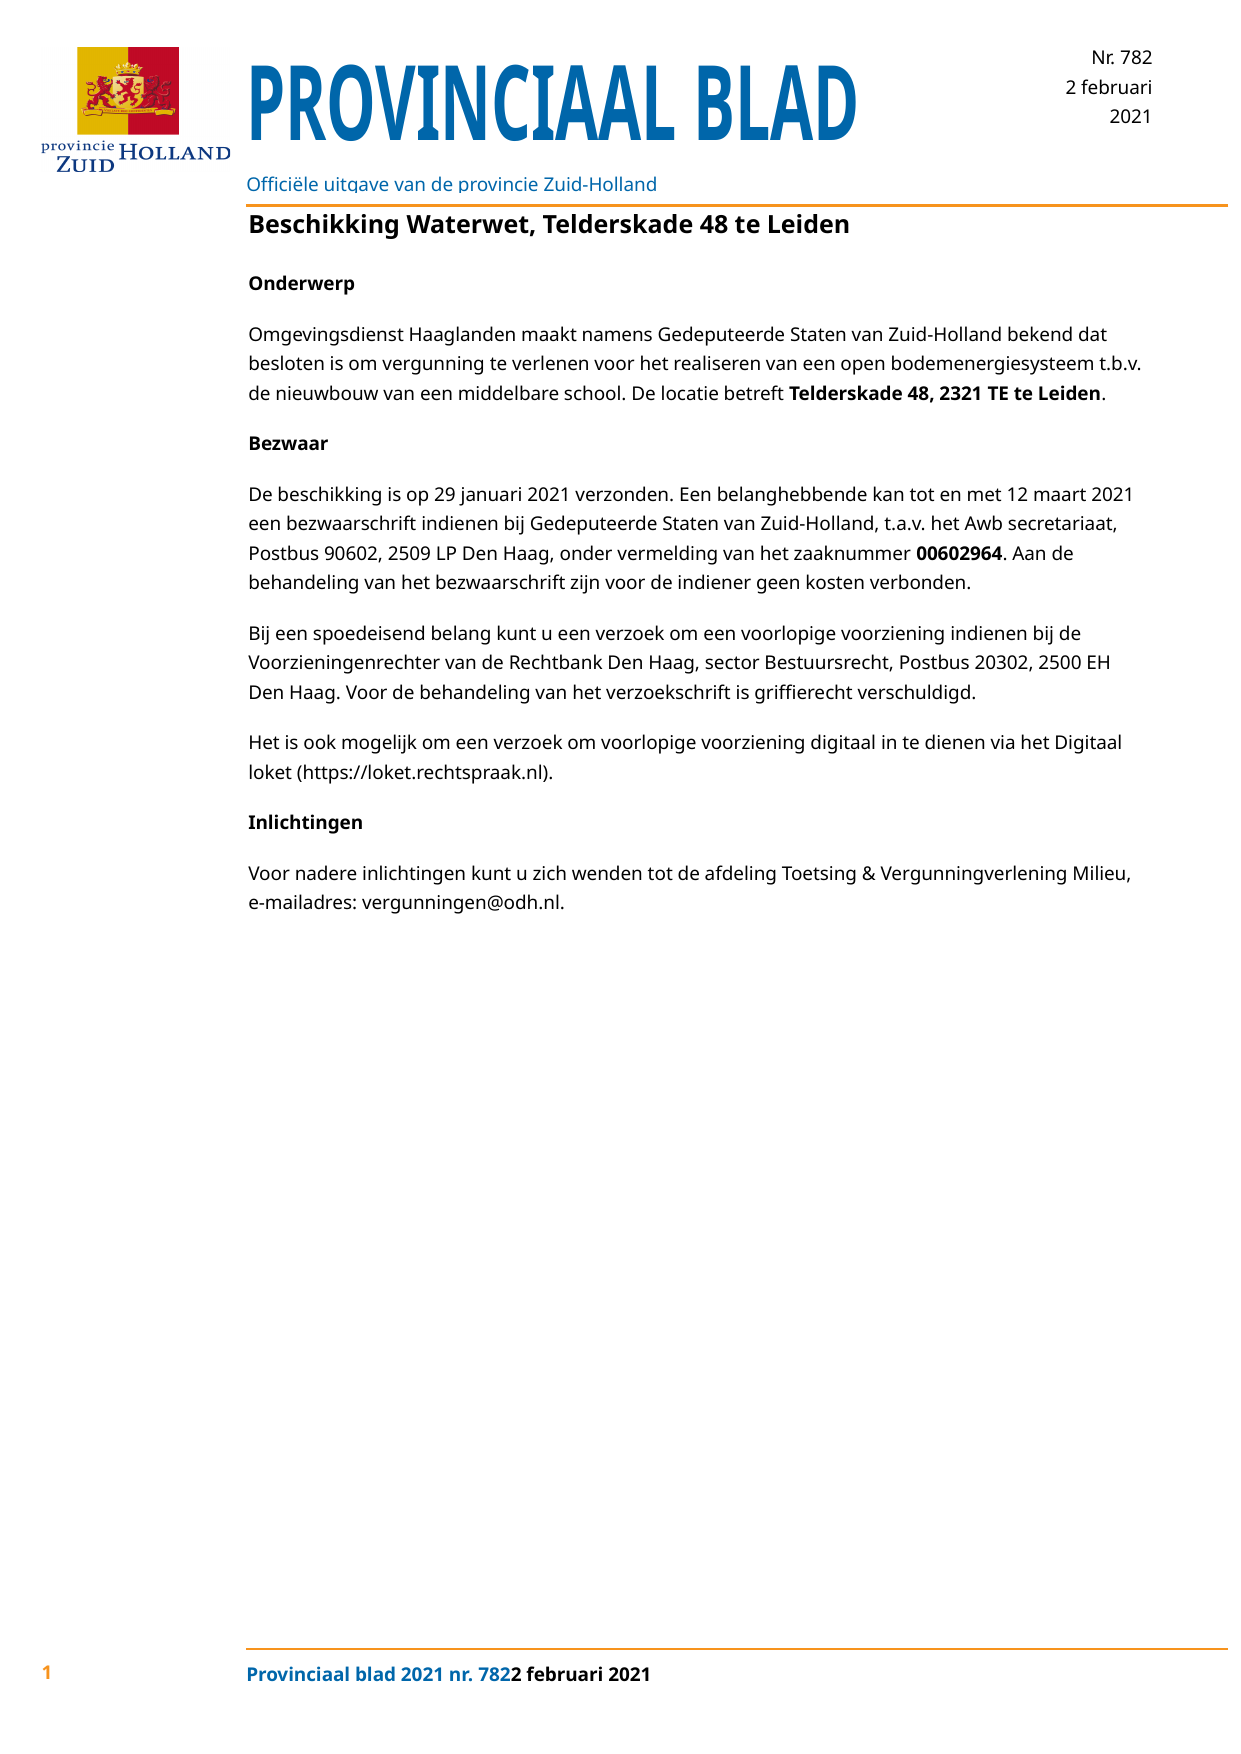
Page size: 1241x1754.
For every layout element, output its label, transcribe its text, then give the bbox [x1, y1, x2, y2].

text De beschikking is op 29 januari 2021 verzonden. Een belanghebbende kan tot en met 12 maart 2021 een bezwaarschrift indienen bij Gedeputeerde Staten van Zuid-Holland, t.a.v. het Awb secretariaat, Postbus 90602, 2509 LP Den Haag, onder vermelding van het zaaknummer 00602964. Aan de behandeling van het bezwaarschrift zijn voor de indiener geen kosten verbonden. [248, 481, 1152, 595]
picture [41, 47, 231, 172]
text Het is ook mogelijk om een verzoek om voorlopige voorziening digitaal in te dienen via het Digitaal loket (https://loket.rechtspraak.nl). [248, 729, 1152, 785]
text Beschikking Waterwet, Telderskade 48 te Leiden [248, 207, 1152, 241]
text Bezwaar [248, 430, 1152, 456]
text Onderwerp [248, 270, 1152, 296]
text Inlichtingen [248, 809, 1152, 835]
text Voor nadere inlichtingen kunt u zich wenden tot de afdeling Toetsing & Vergunningverlening Milieu, e-mailadres: vergunningen@odh.nl. [248, 860, 1152, 915]
text Bij een spoedeisend belang kunt u een verzoek om een voorlopige voorziening indienen bij de Voorzieningenrechter van de Rechtbank Den Haag, sector Bestuursrecht, Postbus 20302, 2500 EH Den Haag. Voor de behandeling van het verzoekschrift is griffierecht verschuldigd. [248, 620, 1152, 705]
text Omgevingsdienst Haaglanden maakt namens Gedeputeerde Staten van Zuid-Holland bekend dat besloten is om vergunning te verlenen voor het realiseren van een open bodemenergiesysteem t.b.v. de nieuwbouw van een middelbare school. De locatie betreft Telderskade 48, 2321 TE te Leiden. [248, 321, 1152, 406]
